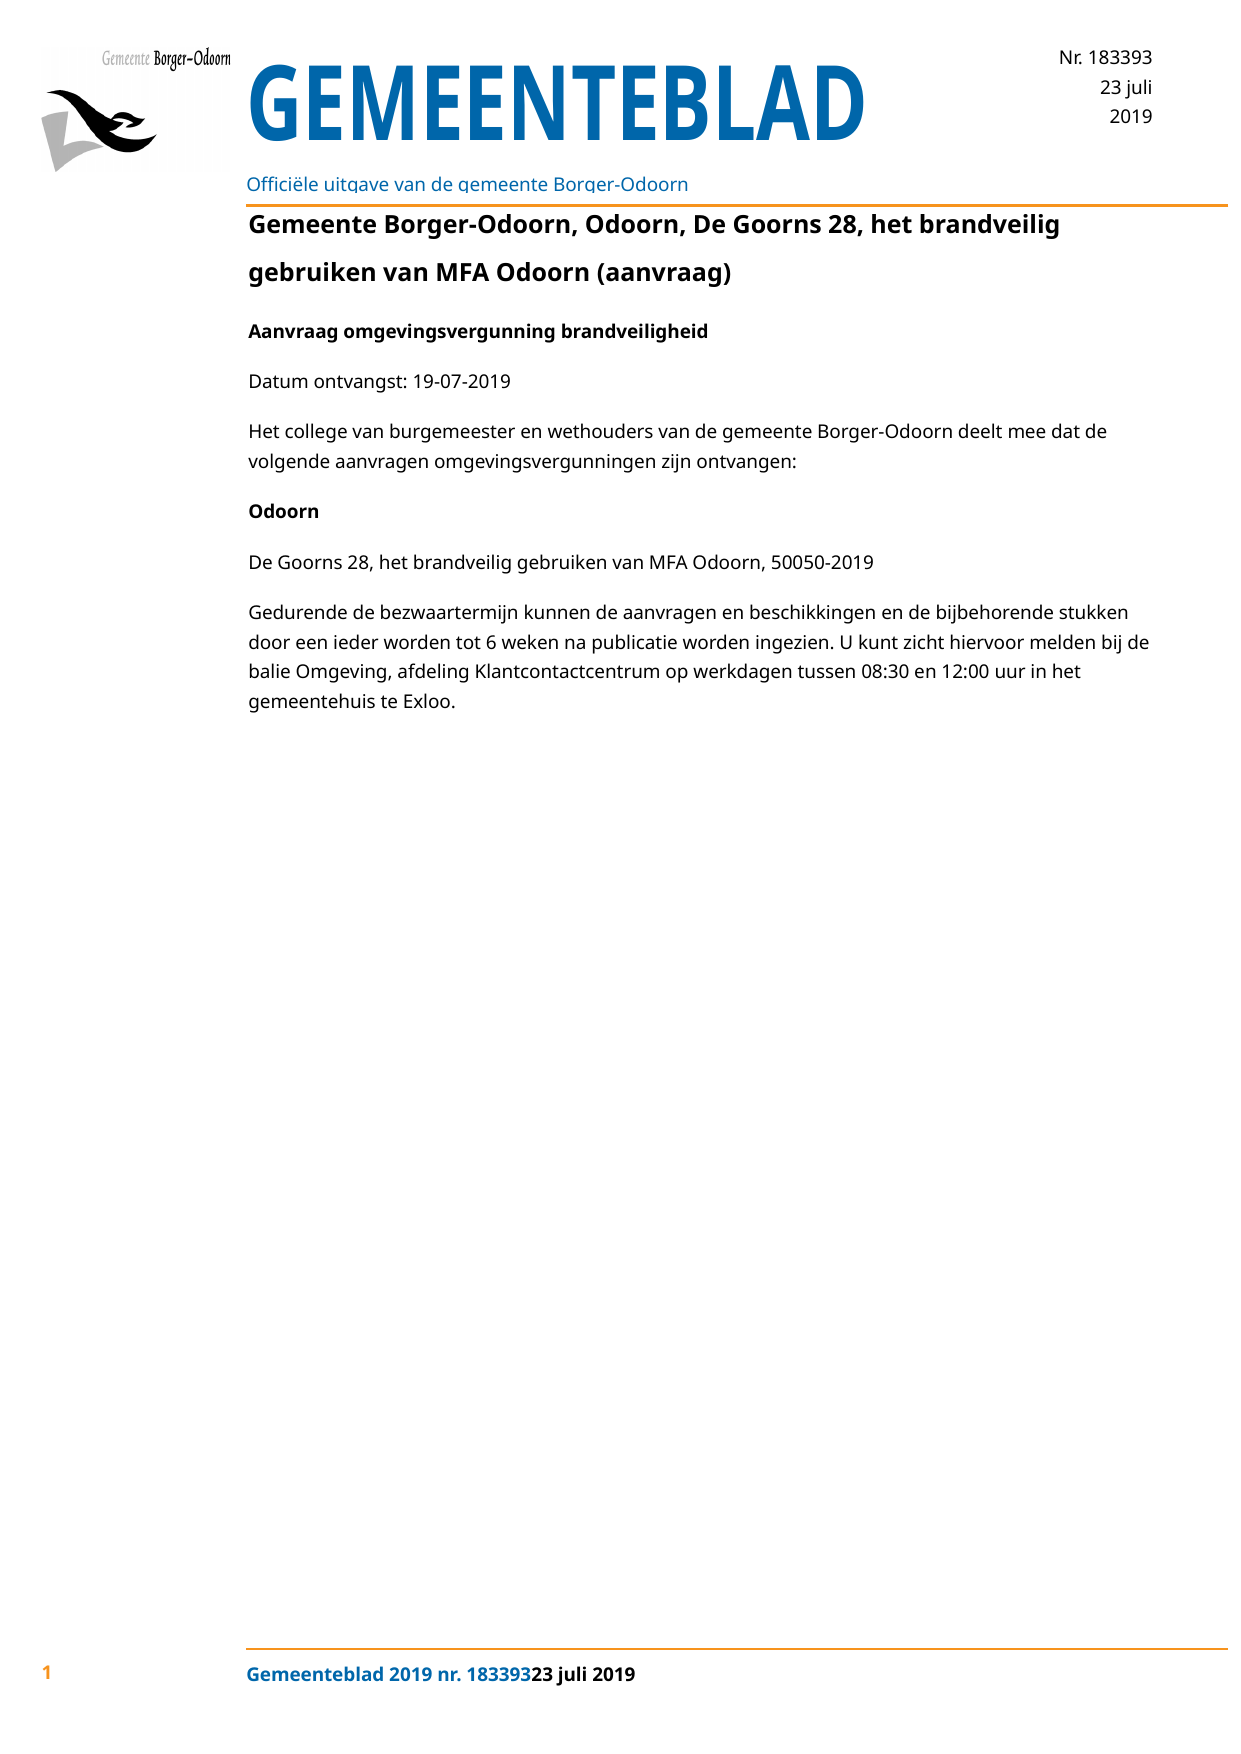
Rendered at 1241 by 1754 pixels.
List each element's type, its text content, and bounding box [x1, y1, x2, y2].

text Gedurende de bezwaartermijn kunnen de aanvragen en beschikkingen en de bijbehorende stukken door een ieder worden tot 6 weken na publicatie worden ingezien. U kunt zicht hiervoor melden bij de balie Omgeving, afdeling Klantcontactcentrum op werkdagen tussen 08:30 en 12:00 uur in het gemeentehuis te Exloo. [248, 599, 1152, 714]
text Aanvraag omgevingsvergunning brandveiligheid [248, 318, 1152, 344]
text De Goorns 28, het brandveilig gebruiken van MFA Odoorn, 50050-2019 [248, 549, 1152, 575]
text Odoorn [248, 499, 1152, 524]
picture [41, 47, 231, 172]
text Datum ontvangst: 19-07-2019 [248, 368, 1152, 394]
text Het college van burgemeester en wethouders van de gemeente Borger-Odoorn deelt mee dat de volgende aanvragen omgevingsvergunningen zijn ontvangen: [248, 419, 1152, 474]
text Gemeente Borger-Odoorn, Odoorn, De Goorns 28, het brandveilig gebruiken van MFA Odoorn (aanvraag) [248, 207, 1152, 288]
